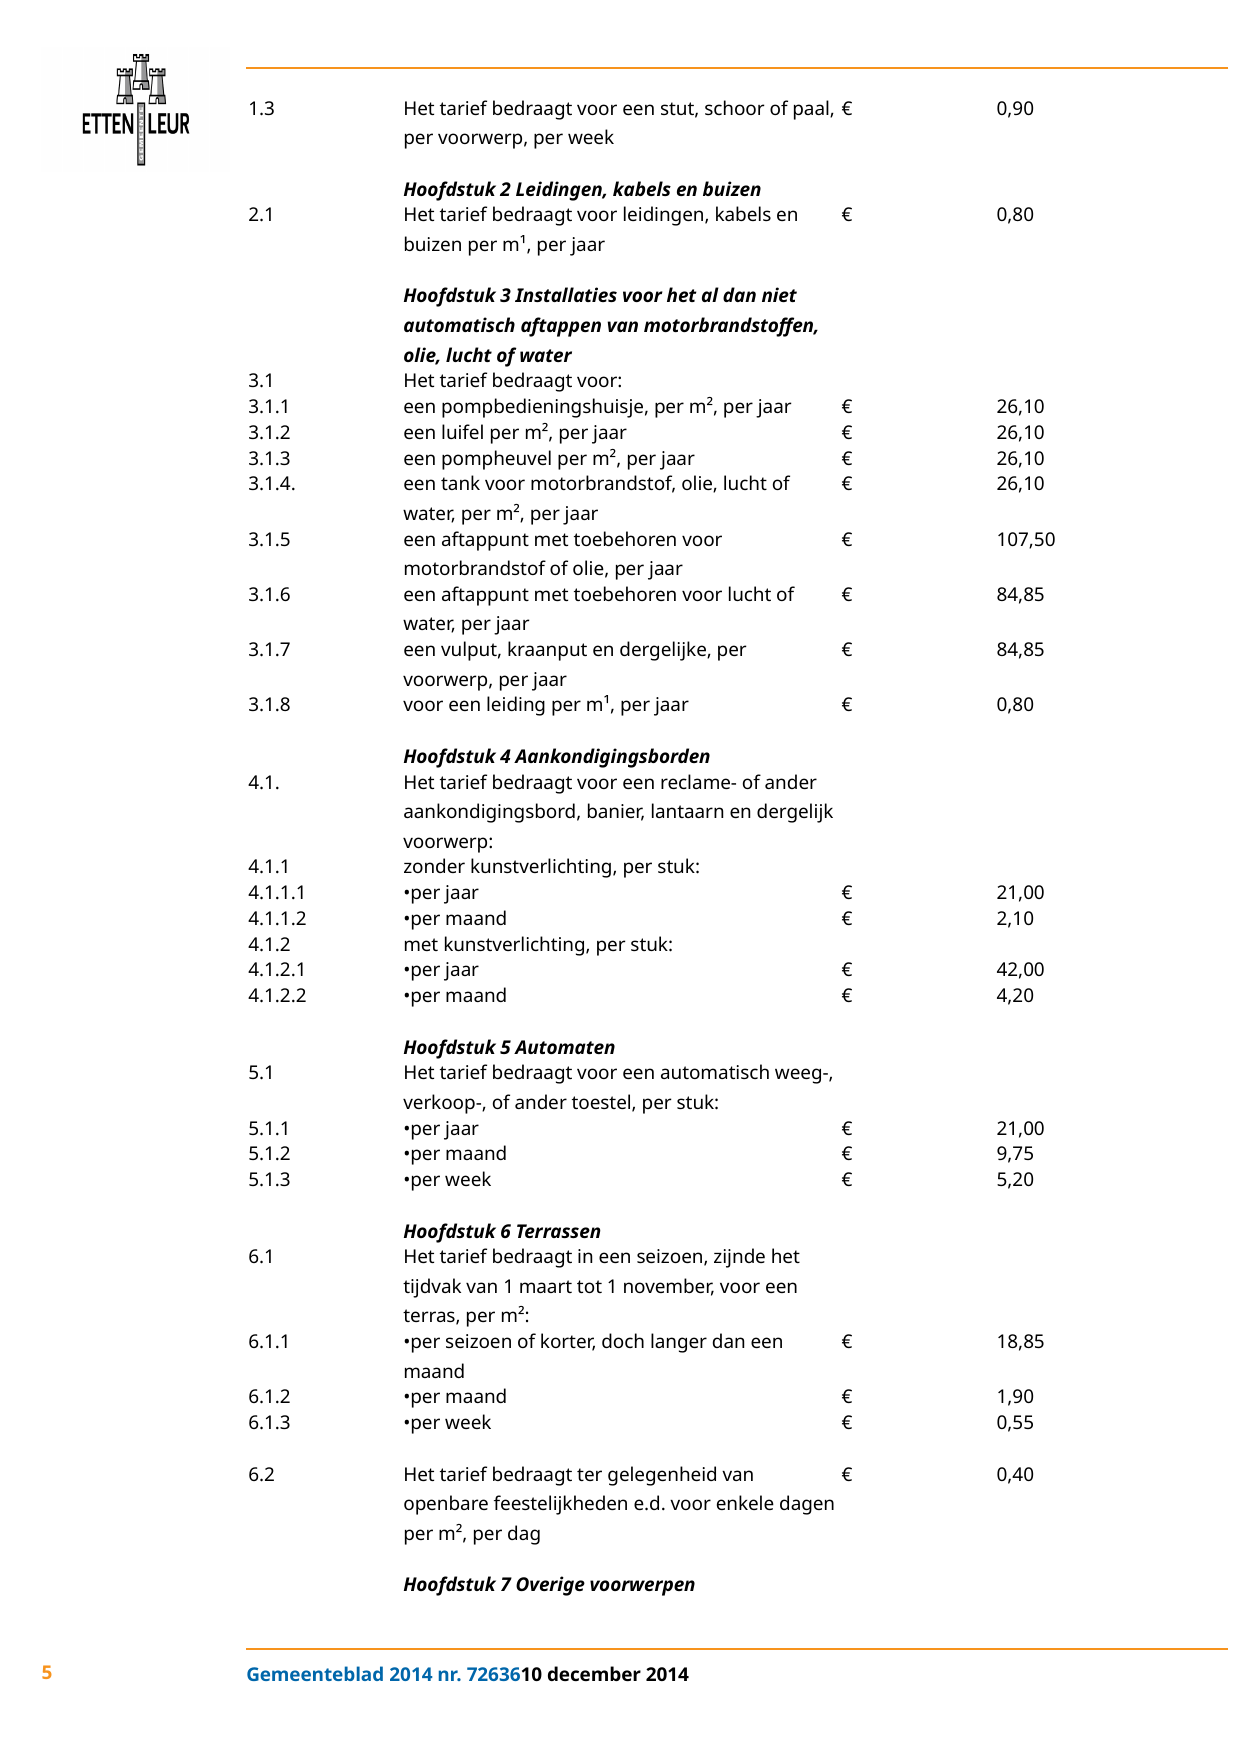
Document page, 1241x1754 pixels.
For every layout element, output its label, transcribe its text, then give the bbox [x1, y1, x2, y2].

table_cell [996, 1244, 1152, 1328]
table_cell [841, 283, 996, 367]
table_cell Het tarief bedraagt voor een stut, schoor of paal, per voorwerp, per week [403, 95, 841, 150]
table_cell [841, 150, 996, 176]
table_cell € [841, 983, 996, 1008]
table_cell € [841, 202, 996, 257]
table_cell [403, 1192, 841, 1218]
table_cell [996, 176, 1152, 202]
table_cell 0,80 [996, 202, 1152, 257]
table_cell [996, 1034, 1152, 1059]
table_cell [841, 718, 996, 743]
table_cell [248, 1572, 403, 1597]
table_cell € [841, 1461, 996, 1546]
table_cell 3.1.8 [248, 692, 403, 717]
table_cell [248, 257, 403, 283]
table_cell een pompbedieningshuisje, per m², per jaar [403, 393, 841, 419]
table_cell 84,85 [996, 636, 1152, 692]
table_cell [841, 1008, 996, 1034]
table_cell [248, 1008, 403, 1034]
table_cell 4,20 [996, 983, 1152, 1008]
table_cell [248, 1218, 403, 1243]
table_cell een vulput, kraanput en dergelijke, per voorwerp, per jaar [403, 636, 841, 692]
table_cell [248, 176, 403, 202]
table_cell Het tarief bedraagt voor een automatisch weeg-, verkoop-, of ander toestel, per stuk: [403, 1060, 841, 1115]
table_cell 2.1 [248, 202, 403, 257]
table_cell 1.3 [248, 95, 403, 150]
table_cell [996, 1218, 1152, 1243]
table_cell Hoofdstuk 6 Terrassen [403, 1218, 841, 1243]
table_cell [996, 1546, 1152, 1572]
table_cell een pompheuvel per m², per jaar [403, 445, 841, 470]
table_cell met kunstverlichting, per stuk: [403, 931, 841, 957]
table_cell [248, 150, 403, 176]
table_cell 4.1.1.2 [248, 905, 403, 931]
table_cell 5.1.3 [248, 1166, 403, 1192]
table_cell 21,00 [996, 1115, 1152, 1141]
table_cell Het tarief bedraagt voor een reclame- of ander aankondigingsbord, banier, lantaarn en dergelijk voorwerp: [403, 769, 841, 854]
table_cell 4.1.2.1 [248, 957, 403, 982]
table_cell •per week [403, 1410, 841, 1435]
table_cell € [841, 1384, 996, 1409]
table_cell € [841, 470, 996, 526]
table_cell Hoofdstuk 4 Aankondigingsborden [403, 743, 841, 769]
table_cell zonder kunstverlichting, per stuk: [403, 854, 841, 879]
table_cell 3.1.4. [248, 470, 403, 526]
table_cell € [841, 445, 996, 470]
table_cell 4.1.2 [248, 931, 403, 957]
table_cell 3.1.2 [248, 419, 403, 445]
table_cell [841, 257, 996, 283]
table_cell •per maand [403, 1384, 841, 1409]
table_cell [996, 1192, 1152, 1218]
table_cell € [841, 393, 996, 419]
table_cell 2,10 [996, 905, 1152, 931]
table_cell [403, 1546, 841, 1572]
table_cell 21,00 [996, 880, 1152, 905]
table_cell Het tarief bedraagt ter gelegenheid van openbare feestelijkheden e.d. voor enkele dagen per m², per dag [403, 1461, 841, 1546]
table_cell [996, 1060, 1152, 1115]
table_cell [996, 368, 1152, 393]
table_cell een aftappunt met toebehoren voor lucht of water, per jaar [403, 581, 841, 636]
picture [41, 47, 231, 172]
table_cell [248, 718, 403, 743]
table_cell [996, 718, 1152, 743]
table_cell 26,10 [996, 393, 1152, 419]
table_cell 26,10 [996, 445, 1152, 470]
table_cell [996, 769, 1152, 854]
table_cell Het tarief bedraagt voor: [403, 368, 841, 393]
table_cell 3.1.6 [248, 581, 403, 636]
table_cell [248, 1192, 403, 1218]
table_cell [841, 1546, 996, 1572]
table_cell [841, 1572, 996, 1597]
table_cell [841, 1192, 996, 1218]
table_cell € [841, 1329, 996, 1384]
table_cell •per maand [403, 1141, 841, 1166]
table_cell [248, 1034, 403, 1059]
table_cell •per jaar [403, 1115, 841, 1141]
table_cell 84,85 [996, 581, 1152, 636]
table_cell 42,00 [996, 957, 1152, 982]
table_cell 5.1 [248, 1060, 403, 1115]
table_cell [841, 743, 996, 769]
table_cell [841, 368, 996, 393]
table_cell [841, 769, 996, 854]
table_cell 3.1.3 [248, 445, 403, 470]
table_cell •per seizoen of korter, doch langer dan een maand [403, 1329, 841, 1384]
table_cell [403, 150, 841, 176]
table_cell 6.1.2 [248, 1384, 403, 1409]
table_cell Hoofdstuk 7 Overige voorwerpen [403, 1572, 841, 1597]
table_cell Hoofdstuk 2 Leidingen, kabels en buizen [403, 176, 841, 202]
table_cell [841, 931, 996, 957]
table_cell Hoofdstuk 5 Automaten [403, 1034, 841, 1059]
table_cell 0,40 [996, 1461, 1152, 1546]
table_cell 6.1 [248, 1244, 403, 1328]
table_cell [841, 1435, 996, 1461]
table_cell een tank voor motorbrandstof, olie, lucht of water, per m², per jaar [403, 470, 841, 526]
table_cell [996, 257, 1152, 283]
table_cell [996, 283, 1152, 367]
table_cell 18,85 [996, 1329, 1152, 1384]
table_cell [248, 283, 403, 367]
table_cell [248, 1546, 403, 1572]
table_cell € [841, 636, 996, 692]
table_cell 3.1.5 [248, 526, 403, 581]
table_cell € [841, 95, 996, 150]
table_cell [403, 718, 841, 743]
table_cell 107,50 [996, 526, 1152, 581]
table_cell 0,80 [996, 692, 1152, 717]
table_cell 6.1.3 [248, 1410, 403, 1435]
table_cell 6.2 [248, 1461, 403, 1546]
table_cell 5.1.2 [248, 1141, 403, 1166]
table_cell [996, 1008, 1152, 1034]
table_cell [996, 1572, 1152, 1597]
table_cell 4.1.1 [248, 854, 403, 879]
table_cell •per jaar [403, 880, 841, 905]
table_cell •per week [403, 1166, 841, 1192]
table_cell 26,10 [996, 419, 1152, 445]
table_cell [996, 743, 1152, 769]
table_cell voor een leiding per m¹, per jaar [403, 692, 841, 717]
table_cell € [841, 581, 996, 636]
table_cell [841, 854, 996, 879]
table_cell € [841, 419, 996, 445]
table_cell een luifel per m², per jaar [403, 419, 841, 445]
table_cell € [841, 957, 996, 982]
table_cell € [841, 905, 996, 931]
table_cell 26,10 [996, 470, 1152, 526]
table_cell [996, 931, 1152, 957]
table_cell € [841, 526, 996, 581]
table_cell [841, 176, 996, 202]
table_cell Hoofdstuk 3 Installaties voor het al dan niet automatisch aftappen van motorbrandstoffen, olie, lucht of water [403, 283, 841, 367]
table_cell Het tarief bedraagt voor leidingen, kabels en buizen per m¹, per jaar [403, 202, 841, 257]
table_cell [248, 1435, 403, 1461]
table_cell 4.1.2.2 [248, 983, 403, 1008]
table_cell 3.1.1 [248, 393, 403, 419]
table_cell [403, 1008, 841, 1034]
table_cell € [841, 880, 996, 905]
table_cell 5,20 [996, 1166, 1152, 1192]
table_cell [841, 1218, 996, 1243]
table_cell 9,75 [996, 1141, 1152, 1166]
table_cell Het tarief bedraagt in een seizoen, zijnde het tijdvak van 1 maart tot 1 november, voor een terras, per m²: [403, 1244, 841, 1328]
table_cell € [841, 1410, 996, 1435]
table_cell [996, 150, 1152, 176]
table_cell •per jaar [403, 957, 841, 982]
table_cell 1,90 [996, 1384, 1152, 1409]
table_cell [996, 854, 1152, 879]
table_cell 3.1.7 [248, 636, 403, 692]
table_cell [841, 1060, 996, 1115]
table_cell [403, 257, 841, 283]
table_cell [996, 1435, 1152, 1461]
table_cell 0,90 [996, 95, 1152, 150]
table_cell •per maand [403, 983, 841, 1008]
table_cell [403, 1435, 841, 1461]
table_cell 6.1.1 [248, 1329, 403, 1384]
table_cell € [841, 692, 996, 717]
table_cell 4.1.1.1 [248, 880, 403, 905]
table_cell [841, 1244, 996, 1328]
table_cell 3.1 [248, 368, 403, 393]
table_cell [248, 743, 403, 769]
table_cell •per maand [403, 905, 841, 931]
table_cell een aftappunt met toebehoren voor motorbrandstof of olie, per jaar [403, 526, 841, 581]
table_cell € [841, 1115, 996, 1141]
table_cell 5.1.1 [248, 1115, 403, 1141]
table_cell € [841, 1141, 996, 1166]
table_cell [841, 1034, 996, 1059]
table_cell 0,55 [996, 1410, 1152, 1435]
table_cell € [841, 1166, 996, 1192]
table_cell 4.1. [248, 769, 403, 854]
